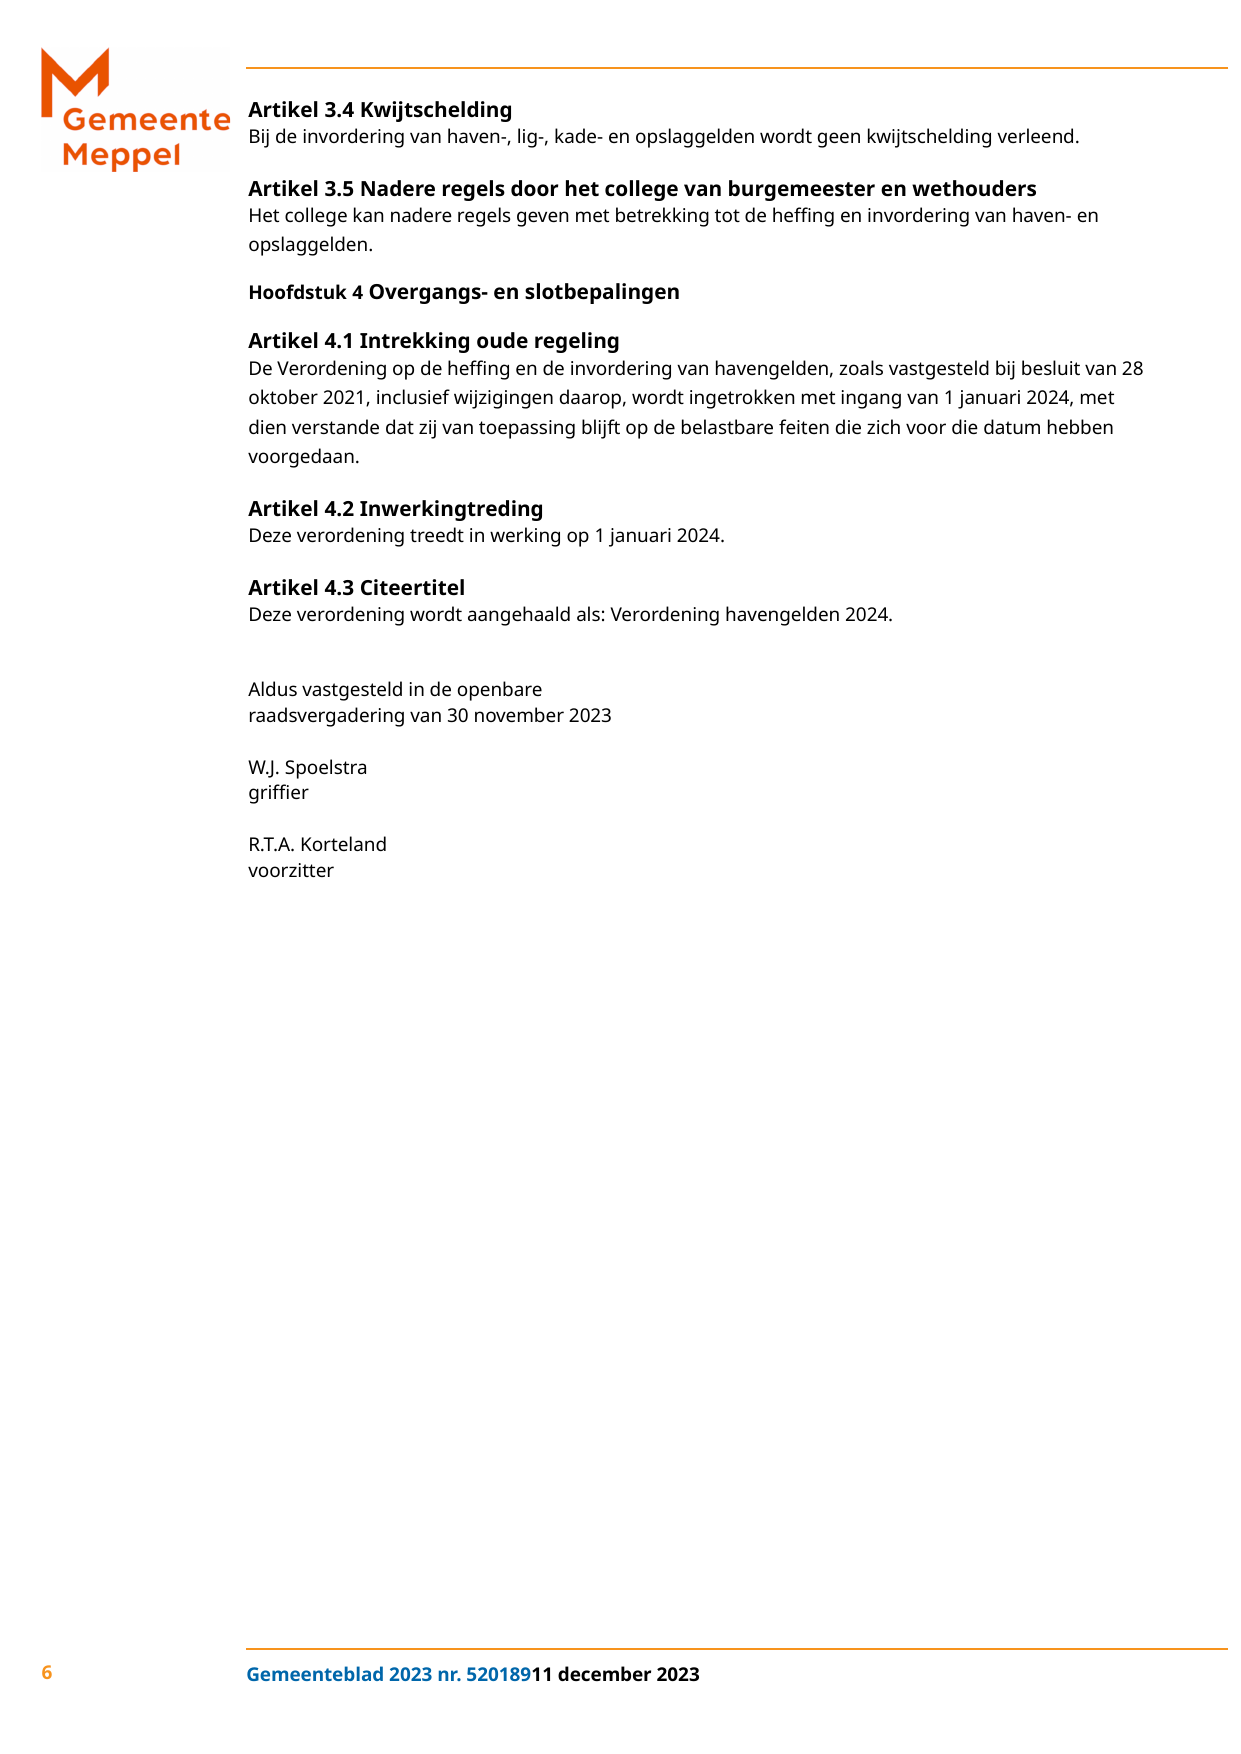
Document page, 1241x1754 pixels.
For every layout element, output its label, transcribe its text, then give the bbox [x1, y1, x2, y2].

text Het college kan nadere regels geven met betrekking tot de heffing en invordering van haven- en opslaggelden. [248, 202, 1152, 257]
text Artikel 3.4 Kwijtschelding [248, 95, 1152, 123]
text Artikel 4.1 Intrekking oude regeling [248, 327, 1152, 355]
text De Verordening op de heffing en de invordering van havengelden, zoals vastgesteld bij besluit van 28 oktober 2021, inclusief wijzigingen daarop, wordt ingetrokken met ingang van 1 januari 2024, met dien verstande dat zij van toepassing blijft op de belastbare feiten die zich voor die datum hebben voorgedaan. [248, 355, 1152, 469]
text raadsvergadering van 30 november 2023 [248, 702, 1152, 728]
text Deze verordening treedt in werking op 1 januari 2024. [248, 523, 1152, 548]
text voorzitter [248, 857, 1152, 882]
text W.J. Spoelstra [248, 754, 1152, 779]
picture [41, 47, 231, 172]
text Deze verordening wordt aangehaald als: Verordening havengelden 2024. [248, 601, 1152, 627]
text Artikel 4.3 Citeertitel [248, 573, 1152, 601]
text Bij de invordering van haven-, lig-, kade- en opslaggelden wordt geen kwijtschelding verleend. [248, 123, 1152, 149]
text R.T.A. Korteland [248, 831, 1152, 857]
text Artikel 4.2 Inwerkingtreding [248, 494, 1152, 523]
text Artikel 3.5 Nadere regels door het college van burgemeester en wethouders [248, 174, 1152, 202]
text griffier [248, 779, 1152, 805]
text Hoofdstuk 4 Overgangs- en slotbepalingen [248, 277, 1152, 306]
text Aldus vastgesteld in de openbare [248, 677, 1152, 702]
